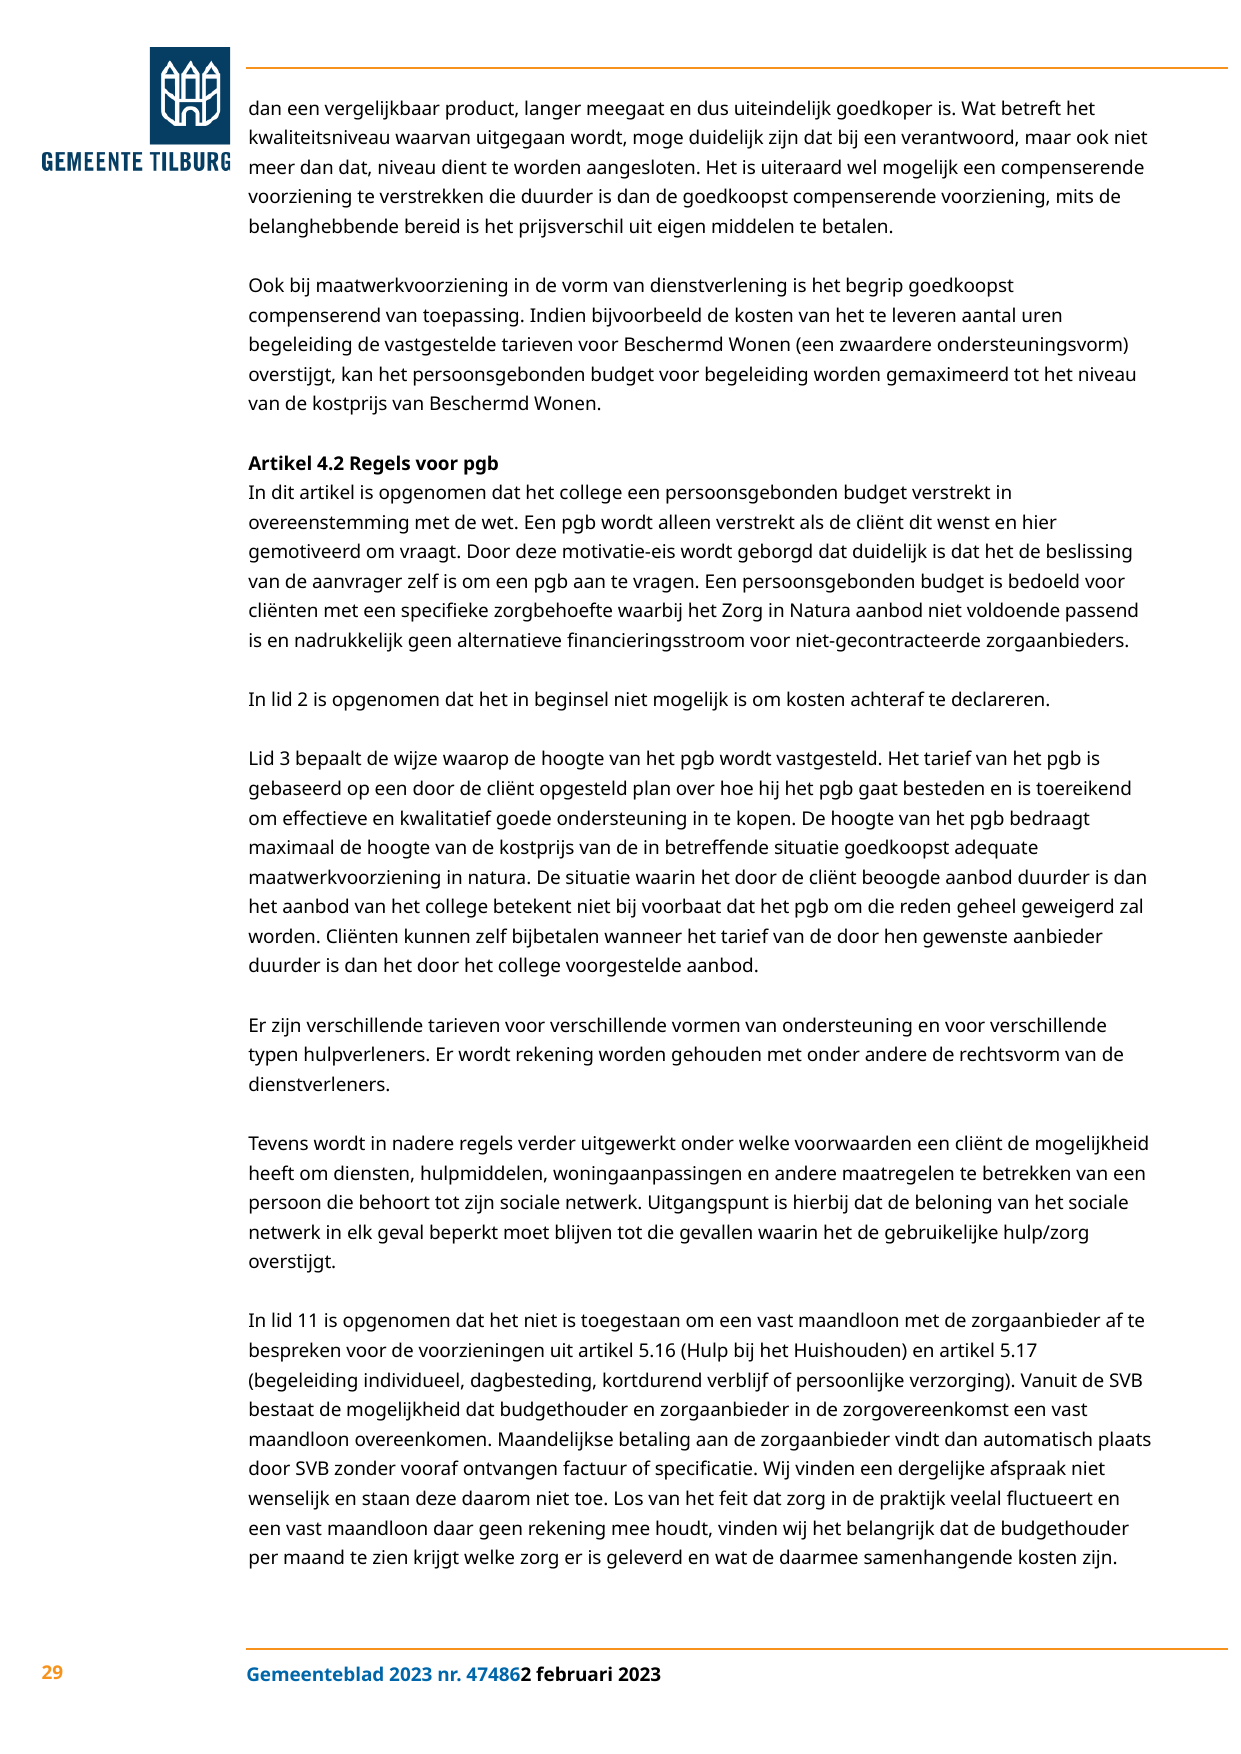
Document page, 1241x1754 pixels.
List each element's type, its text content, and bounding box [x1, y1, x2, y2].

text In lid 11 is opgenomen dat het niet is toegestaan om een vast maandloon met de zorgaanbieder af te bespreken voor de voorzieningen uit artikel 5.16 (Hulp bij het Huishouden) en artikel 5.17 (begeleiding individueel, dagbesteding, kortdurend verblijf of persoonlijke verzorging). Vanuit de SVB bestaat de mogelijkheid dat budgethouder en zorgaanbieder in de zorgovereenkomst een vast maandloon overeenkomen. Maandelijkse betaling aan de zorgaanbieder vindt dan automatisch plaats door SVB zonder vooraf ontvangen factuur of specificatie. Wij vinden een dergelijke afspraak niet wenselijk en staan deze daarom niet toe. Los van het feit dat zorg in de praktijk veelal fluctueert en een vast maandloon daar geen rekening mee houdt, vinden wij het belangrijk dat de budgethouder per maand te zien krijgt welke zorg er is geleverd en wat de daarmee samenhangende kosten zijn. [248, 1308, 1152, 1570]
text Tevens wordt in nadere regels verder uitgewerkt onder welke voorwaarden een cliënt de mogelijkheid heeft om diensten, hulpmiddelen, woningaanpassingen en andere maatregelen te betrekken van een persoon die behoort tot zijn sociale netwerk. Uitgangspunt is hierbij dat de beloning van het sociale netwerk in elk geval beperkt moet blijven tot die gevallen waarin het de gebruikelijke hulp/zorg overstijgt. [248, 1130, 1152, 1274]
text Lid 3 bepaalt de wijze waarop de hoogte van het pgb wordt vastgesteld. Het tarief van het pgb is gebaseerd op een door de cliënt opgesteld plan over hoe hij het pgb gaat besteden en is toereikend om effectieve en kwalitatief goede ondersteuning in te kopen. De hoogte van het pgb bedraagt maximaal de hoogte van de kostprijs van de in betreffende situatie goedkoopst adequate maatwerkvoorziening in natura. De situatie waarin het door de cliënt beoogde aanbod duurder is dan het aanbod van het college betekent niet bij voorbaat dat het pgb om die reden geheel geweigerd zal worden. Cliënten kunnen zelf bijbetalen wanneer het tarief van de door hen gewenste aanbieder duurder is dan het door het college voorgestelde aanbod. [248, 746, 1152, 978]
text Ook bij maatwerkvoorziening in de vorm van dienstverlening is het begrip goedkoopst compenserend van toepassing. Indien bijvoorbeeld de kosten van het te leveren aantal uren begeleiding de vastgestelde tarieven voor Beschermd Wonen (een zwaardere ondersteuningsvorm) overstijgt, kan het persoonsgebonden budget voor begeleiding worden gemaximeerd tot het niveau van de kostprijs van Beschermd Wonen. [248, 272, 1152, 416]
text In lid 2 is opgenomen dat het in beginsel niet mogelijk is om kosten achteraf te declareren. [248, 686, 1152, 712]
text dan een vergelijkbaar product, langer meegaat en dus uiteindelijk goedkoper is. Wat betreft het kwaliteitsniveau waarvan uitgegaan wordt, moge duidelijk zijn dat bij een verantwoord, maar ook niet meer dan dat, niveau dient te worden aangesloten. Het is uiteraard wel mogelijk een compenserende voorziening te verstrekken die duurder is dan de goedkoopst compenserende voorziening, mits de belanghebbende bereid is het prijsverschil uit eigen middelen te betalen. [248, 95, 1152, 239]
text Artikel 4.2 Regels voor pgb [248, 450, 1152, 476]
picture [41, 47, 231, 172]
text In dit artikel is opgenomen dat het college een persoonsgebonden budget verstrekt in overeenstemming met de wet. Een pgb wordt alleen verstrekt als de cliënt dit wenst en hier gemotiveerd om vraagt. Door deze motivatie-eis wordt geborgd dat duidelijk is dat het de beslissing van de aanvrager zelf is om een pgb aan te vragen. Een persoonsgebonden budget is bedoeld voor cliënten met een specifieke zorgbehoefte waarbij het Zorg in Natura aanbod niet voldoende passend is en nadrukkelijk geen alternatieve financieringsstroom voor niet-gecontracteerde zorgaanbieders. [248, 479, 1152, 653]
text Er zijn verschillende tarieven voor verschillende vormen van ondersteuning en voor verschillende typen hulpverleners. Er wordt rekening worden gehouden met onder andere de rechtsvorm van de dienstverleners. [248, 1012, 1152, 1097]
